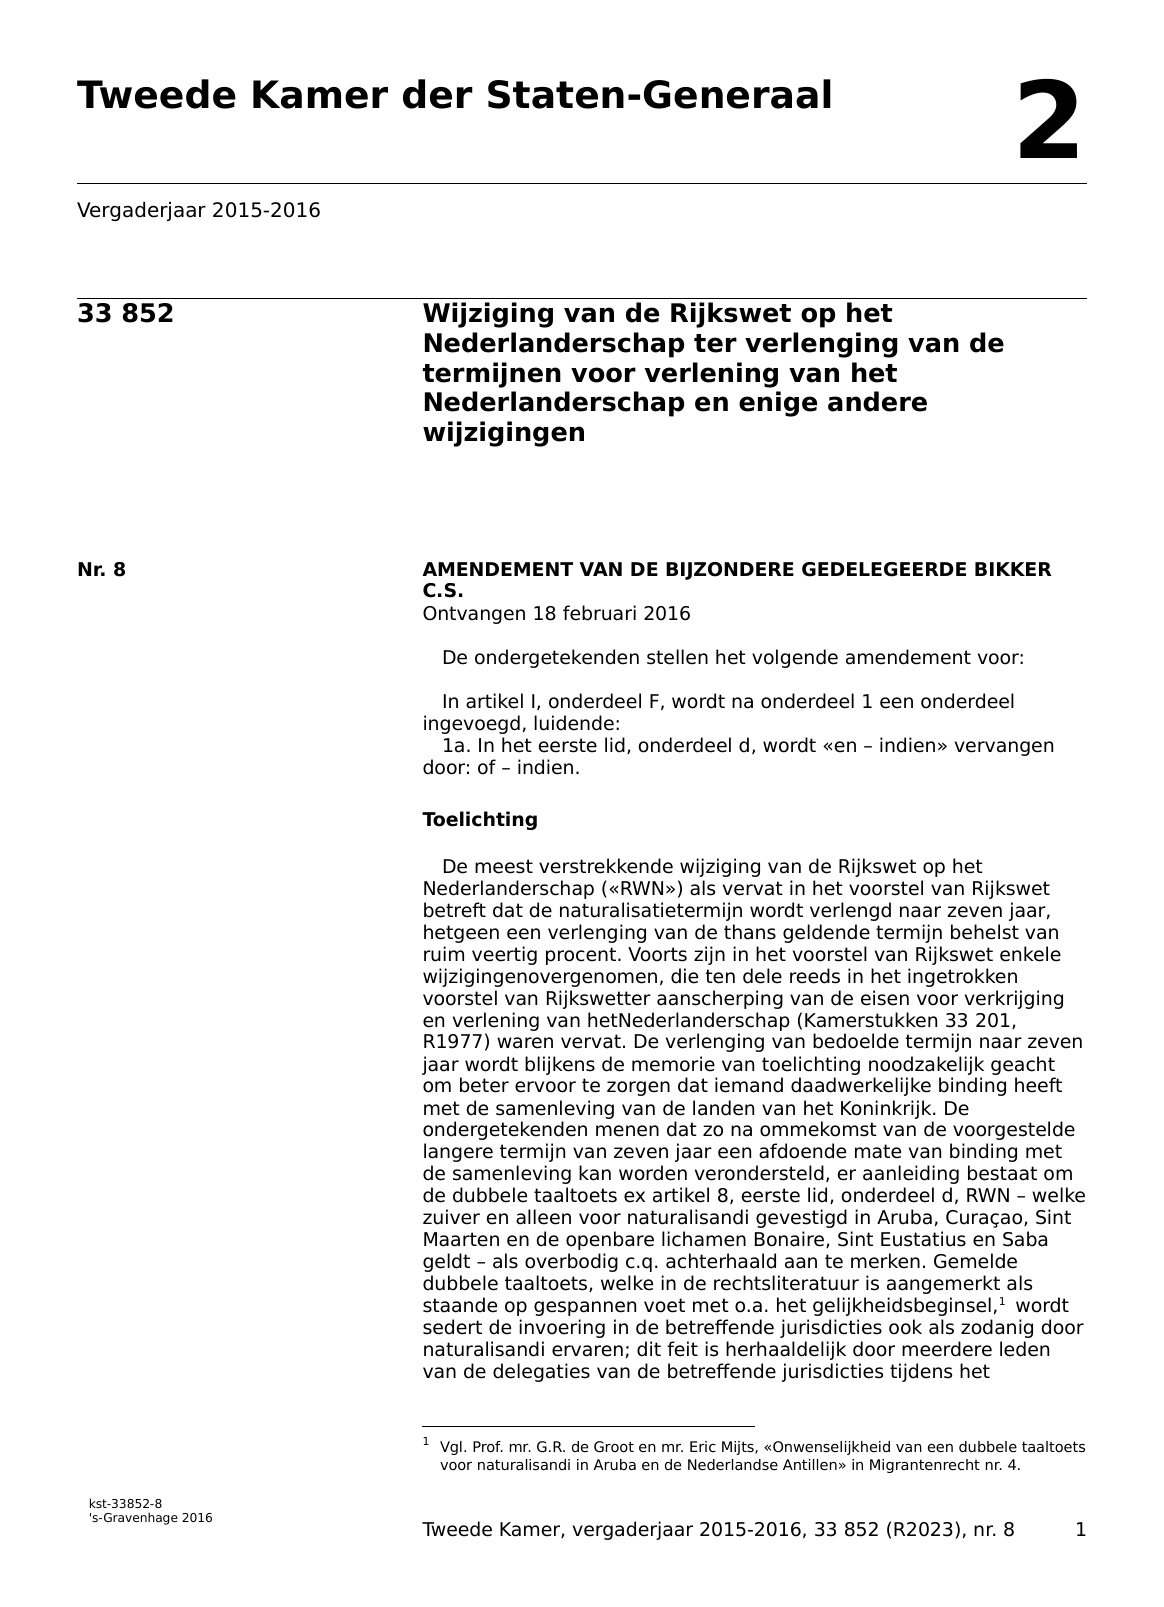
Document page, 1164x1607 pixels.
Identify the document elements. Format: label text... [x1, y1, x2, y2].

text Ontvangen 18 februari 2016 [422, 602, 1087, 624]
table_cell Vergaderjaar 2015-2016 [77, 184, 1087, 298]
text De ondergetekenden stellen het volgende amendement voor: [422, 647, 1087, 668]
text De meest verstrekkende wijziging van de Rijkswet op het Nederlanderschap («RWN») als vervat in het voorstel van Rijkswet betreft dat de naturalisatietermijn wordt verlengd naar zeven jaar, hetgeen een verlenging van de thans geldende termijn behelst van ruim veertig procent. Voorts zijn in het voorstel van Rijkswet enkele wijzigingenovergenomen, die ten dele reeds in het ingetrokken voorstel van Rijkswetter aanscherping van de eisen voor verkrijging en verlening van hetNederlanderschap (Kamerstukken 33 201, R1977) waren vervat. De verlenging van bedoelde termijn naar zeven jaar wordt blijkens de memorie van toelichting noodzakelijk geacht om beter ervoor te zorgen dat iemand daadwerkelijke binding heeft met de samenleving van de landen van het Koninkrijk. De ondergetekenden menen dat zo na ommekomst van de voorgestelde langere termijn van zeven jaar een afdoende mate van binding met de samenleving kan worden verondersteld, er aanleiding bestaat om de dubbele taaltoets ex artikel 8, eerste lid, onderdeel d, RWN – welke zuiver en alleen voor naturalisandi gevestigd in Aruba, Curaçao, Sint Maarten en de openbare lichamen Bonaire, Sint Eustatius en Saba geldt – als overbodig c.q. achterhaald aan te merken. Gemelde dubbele taaltoets, welke in de rechtsliteratuur is aangemerkt als staande op gespannen voet met o.a. het gelijkheidsbeginsel, wordt sedert de invoering in de betreffende jurisdicties ook als zodanig door naturalisandi ervaren; dit feit is herhaaldelijk door meerdere leden van de delegaties van de betreffende jurisdicties tijdens het [422, 856, 1087, 1383]
subtitle Toelichting [422, 809, 1087, 831]
table_header 2 [886, 59, 1087, 183]
table_header Tweede Kamer der Staten-Generaal [77, 59, 886, 183]
subtitle Nr. 8 AMENDEMENT VAN DE BIJZONDERE GEDELEGEERDE BIKKER C.S. [77, 558, 1087, 602]
subtitle 33 852 Wijziging van de Rijkswet op het Nederlanderschap ter verlenging van de termijnen voor verlening van het Nederlanderschap en enige andere wijzigingen [77, 299, 1087, 447]
text 1a. In het eerste lid, onderdeel d, wordt «en – indien» vervangen door: of – indien. [422, 735, 1087, 779]
text 's-Gravenhage 2016 [88, 1511, 323, 1525]
text kst-33852-8 [88, 1497, 323, 1511]
text Vgl. Prof. mr. G.R. de Groot en mr. Eric Mijts, «Onwenselijkheid van een dubbele taaltoets voor naturalisandi in Aruba en de Nederlandse Antillen» in Migrantenrecht nr. 4. [422, 1435, 1087, 1474]
text In artikel I, onderdeel F, wordt na onderdeel 1 een onderdeel ingevoegd, luidende: [422, 691, 1087, 735]
